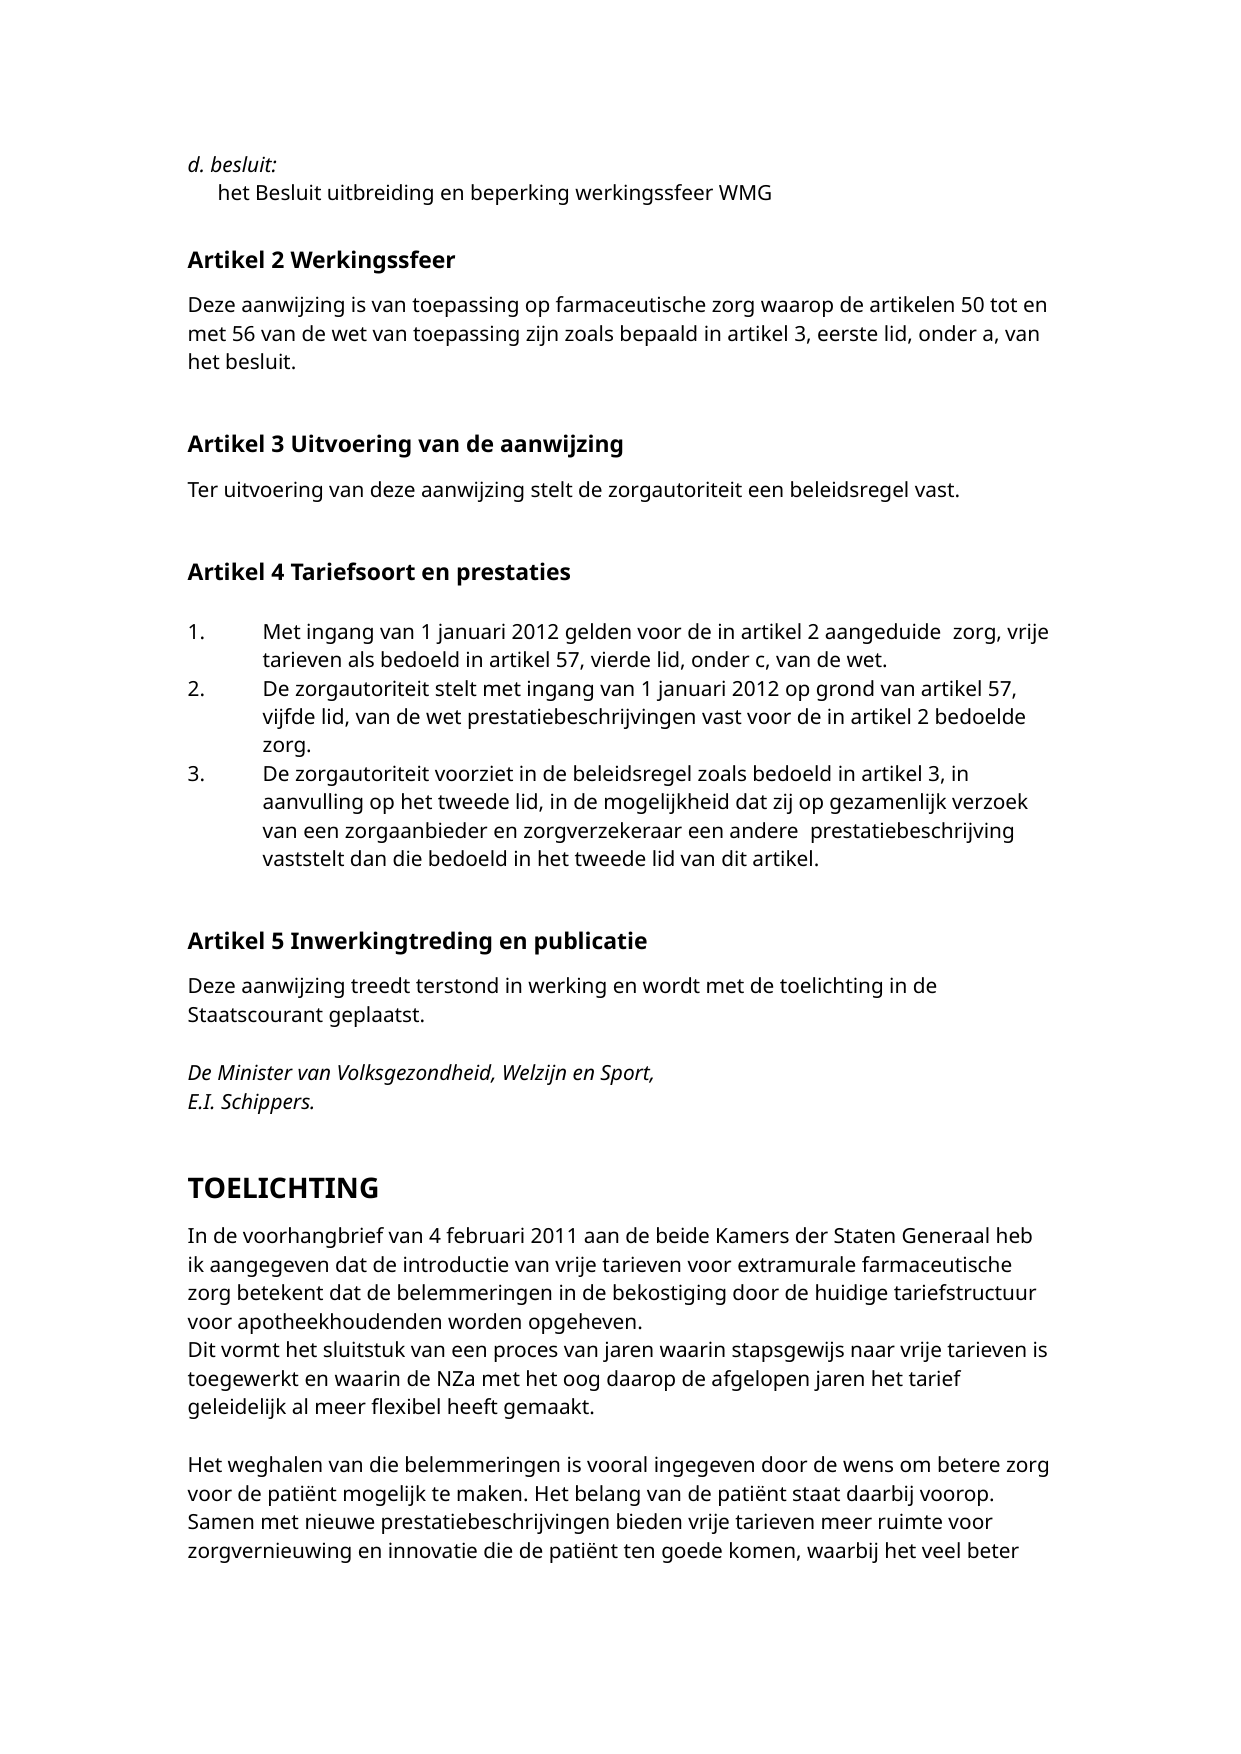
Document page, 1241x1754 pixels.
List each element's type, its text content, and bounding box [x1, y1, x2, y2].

list De zorgautoriteit voorziet in de beleidsregel zoals bedoeld in artikel 3, in aanvulling op het tweede lid, in de mogelijkheid dat zij op gezamenlijk verzoek van een zorgaanbieder en zorgverzekeraar een andere prestatiebeschrijving vaststelt dan die bedoeld in het tweede lid van dit artikel. [187, 759, 1053, 873]
text Dit vormt het sluitstuk van een proces van jaren waarin stapsgewijs naar vrije tarieven is toegewerkt en waarin de NZa met het oog daarop de afgelopen jaren het tarief geleidelijk al meer flexibel heeft gemaakt. [187, 1335, 1053, 1421]
subtitle Artikel 2 Werkingssfeer [187, 244, 1053, 276]
text De Minister van Volksgezondheid, Welzijn en Sport, [187, 1058, 1053, 1087]
subtitle TOELICHTING [187, 1168, 1053, 1206]
text E.I. Schippers. [187, 1087, 1053, 1115]
text Het weghalen van die belemmeringen is vooral ingegeven door de wens om betere zorg voor de patiënt mogelijk te maken. Het belang van de patiënt staat daarbij voorop. Samen met nieuwe prestatiebeschrijvingen bieden vrije tarieven meer ruimte voor zorgvernieuwing en innovatie die de patiënt ten goede komen, waarbij het veel beter [187, 1451, 1053, 1564]
text Deze aanwijzing treedt terstond in werking en wordt met de toelichting in de Staatscourant geplaatst. [187, 972, 1053, 1028]
text In de voorhangbrief van 4 februari 2011 aan de beide Kamers der Staten Generaal heb ik aangegeven dat de introductie van vrije tarieven voor extramurale farmaceutische zorg betekent dat de belemmeringen in de bekostiging door de huidige tariefstructuur voor apotheekhoudenden worden opgeheven. [187, 1221, 1053, 1335]
subtitle Artikel 3 Uitvoering van de aanwijzing [187, 428, 1053, 460]
text d. besluit: [187, 150, 1053, 178]
subtitle Artikel 4 Tariefsoort en prestaties [187, 556, 1053, 587]
text Deze aanwijzing is van toepassing op farmaceutische zorg waarop de artikelen 50 tot en met 56 van de wet van toepassing zijn zoals bepaald in artikel 3, eerste lid, onder a, van het besluit. [187, 291, 1053, 376]
list Met ingang van 1 januari 2012 gelden voor de in artikel 2 aangeduide zorg, vrije tarieven als bedoeld in artikel 57, vierde lid, onder c, van de wet. [187, 617, 1053, 674]
list De zorgautoriteit stelt met ingang van 1 januari 2012 op grond van artikel 57, vijfde lid, van de wet prestatiebeschrijvingen vast voor de in artikel 2 bedoelde zorg. [187, 674, 1053, 759]
text het Besluit uitbreiding en beperking werkingssfeer WMG [217, 178, 1053, 207]
subtitle Artikel 5 Inwerkingtreding en publicatie [187, 925, 1053, 957]
text Ter uitvoering van deze aanwijzing stelt de zorgautoriteit een beleidsregel vast. [187, 475, 1053, 503]
